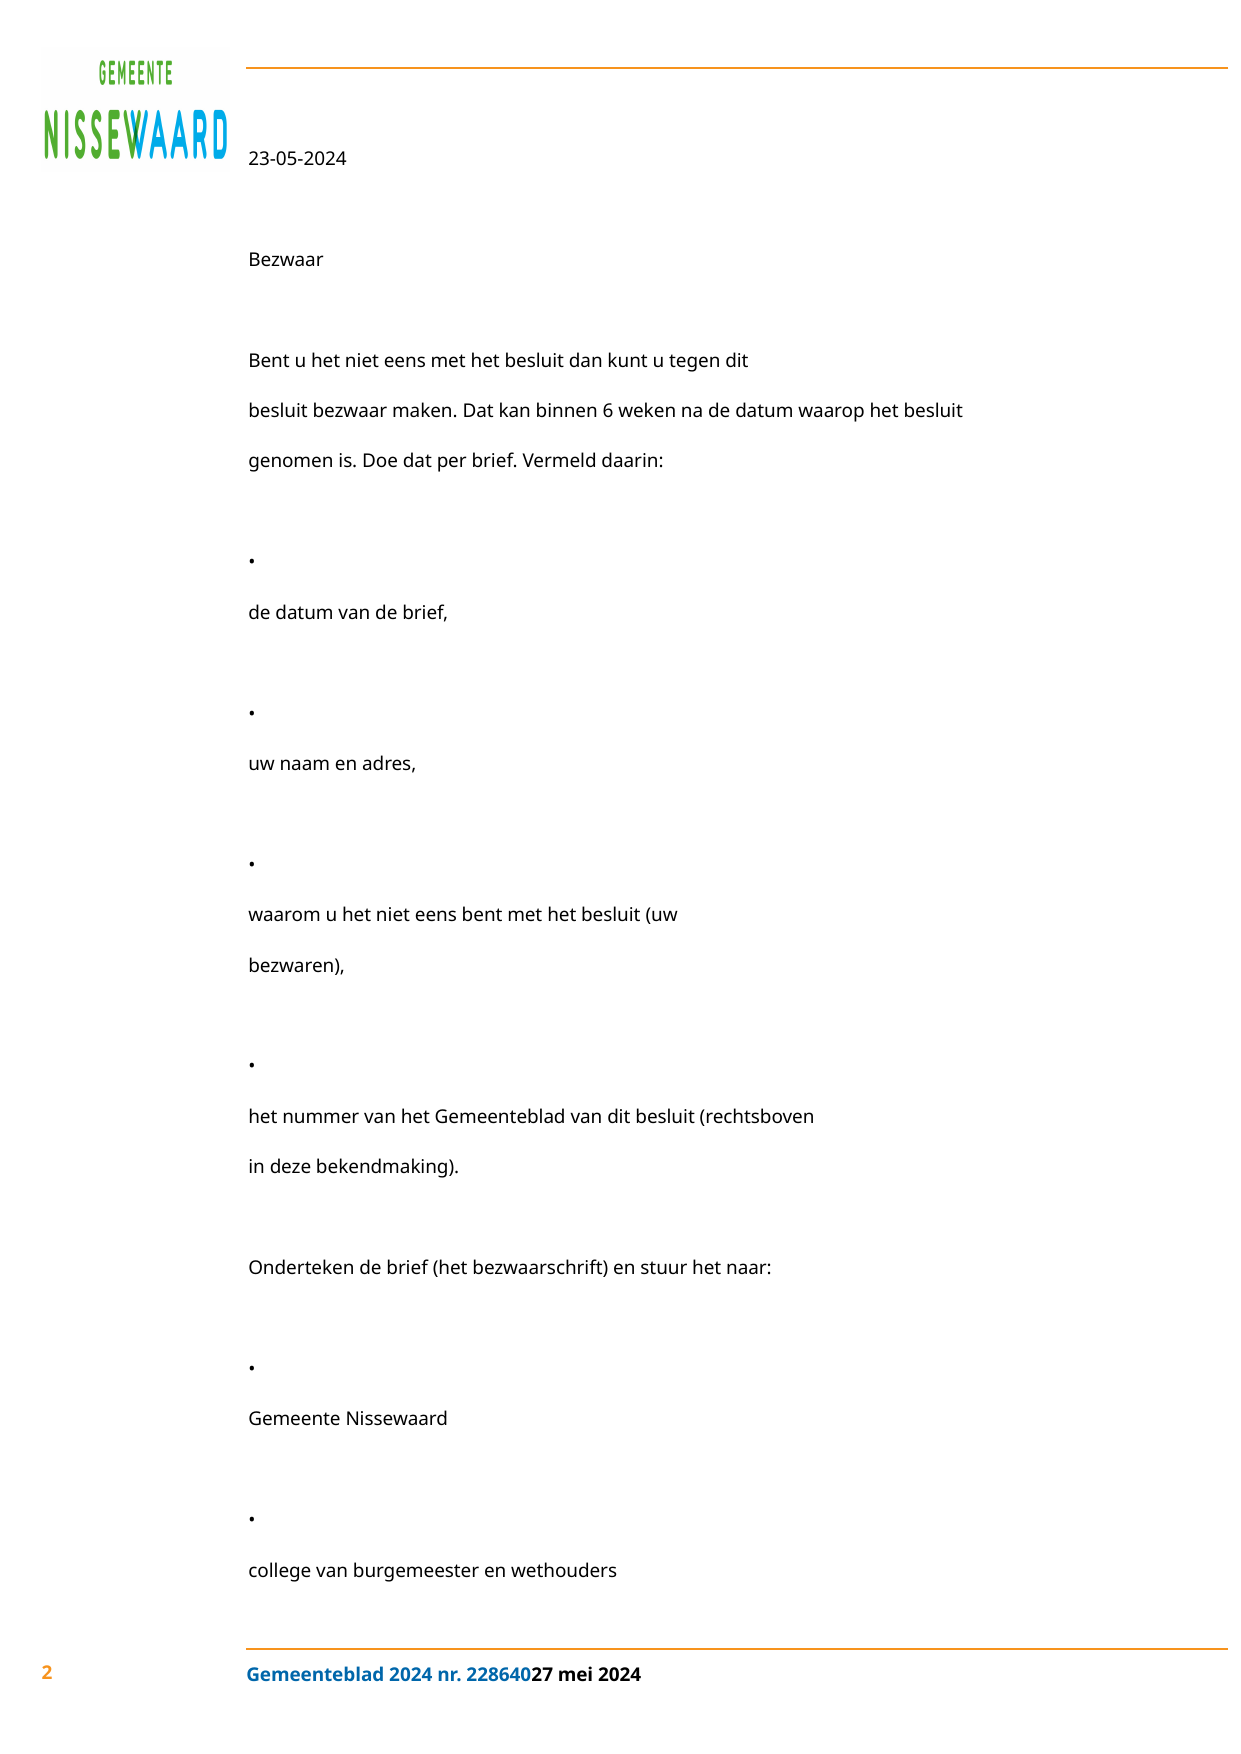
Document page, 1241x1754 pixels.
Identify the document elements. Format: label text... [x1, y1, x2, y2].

text • [248, 1506, 1152, 1532]
text het nummer van het Gemeenteblad van dit besluit (rechtsboven [248, 1103, 1152, 1129]
text Bezwaar [248, 246, 1152, 272]
text • [248, 700, 1152, 726]
text Onderteken de brief (het bezwaarschrift) en stuur het naar: [248, 1254, 1152, 1280]
text • [248, 851, 1152, 877]
text uw naam en adres, [248, 750, 1152, 776]
text besluit bezwaar maken. Dat kan binnen 6 weken na de datum waarop het besluit [248, 397, 1152, 423]
text genomen is. Doe dat per brief. Vermeld daarin: [248, 448, 1152, 473]
text in deze bekendmaking). [248, 1153, 1152, 1179]
text 23-05-2024 [248, 145, 1152, 171]
text Gemeente Nissewaard [248, 1406, 1152, 1431]
text de datum van de brief, [248, 599, 1152, 625]
picture [41, 47, 231, 172]
text • [248, 1053, 1152, 1078]
text bezwaren), [248, 952, 1152, 978]
text waarom u het niet eens bent met het besluit (uw [248, 901, 1152, 927]
text college van burgemeester en wethouders [248, 1557, 1152, 1583]
text Bent u het niet eens met het besluit dan kunt u tegen dit [248, 347, 1152, 373]
text • [248, 1355, 1152, 1381]
text • [248, 548, 1152, 574]
